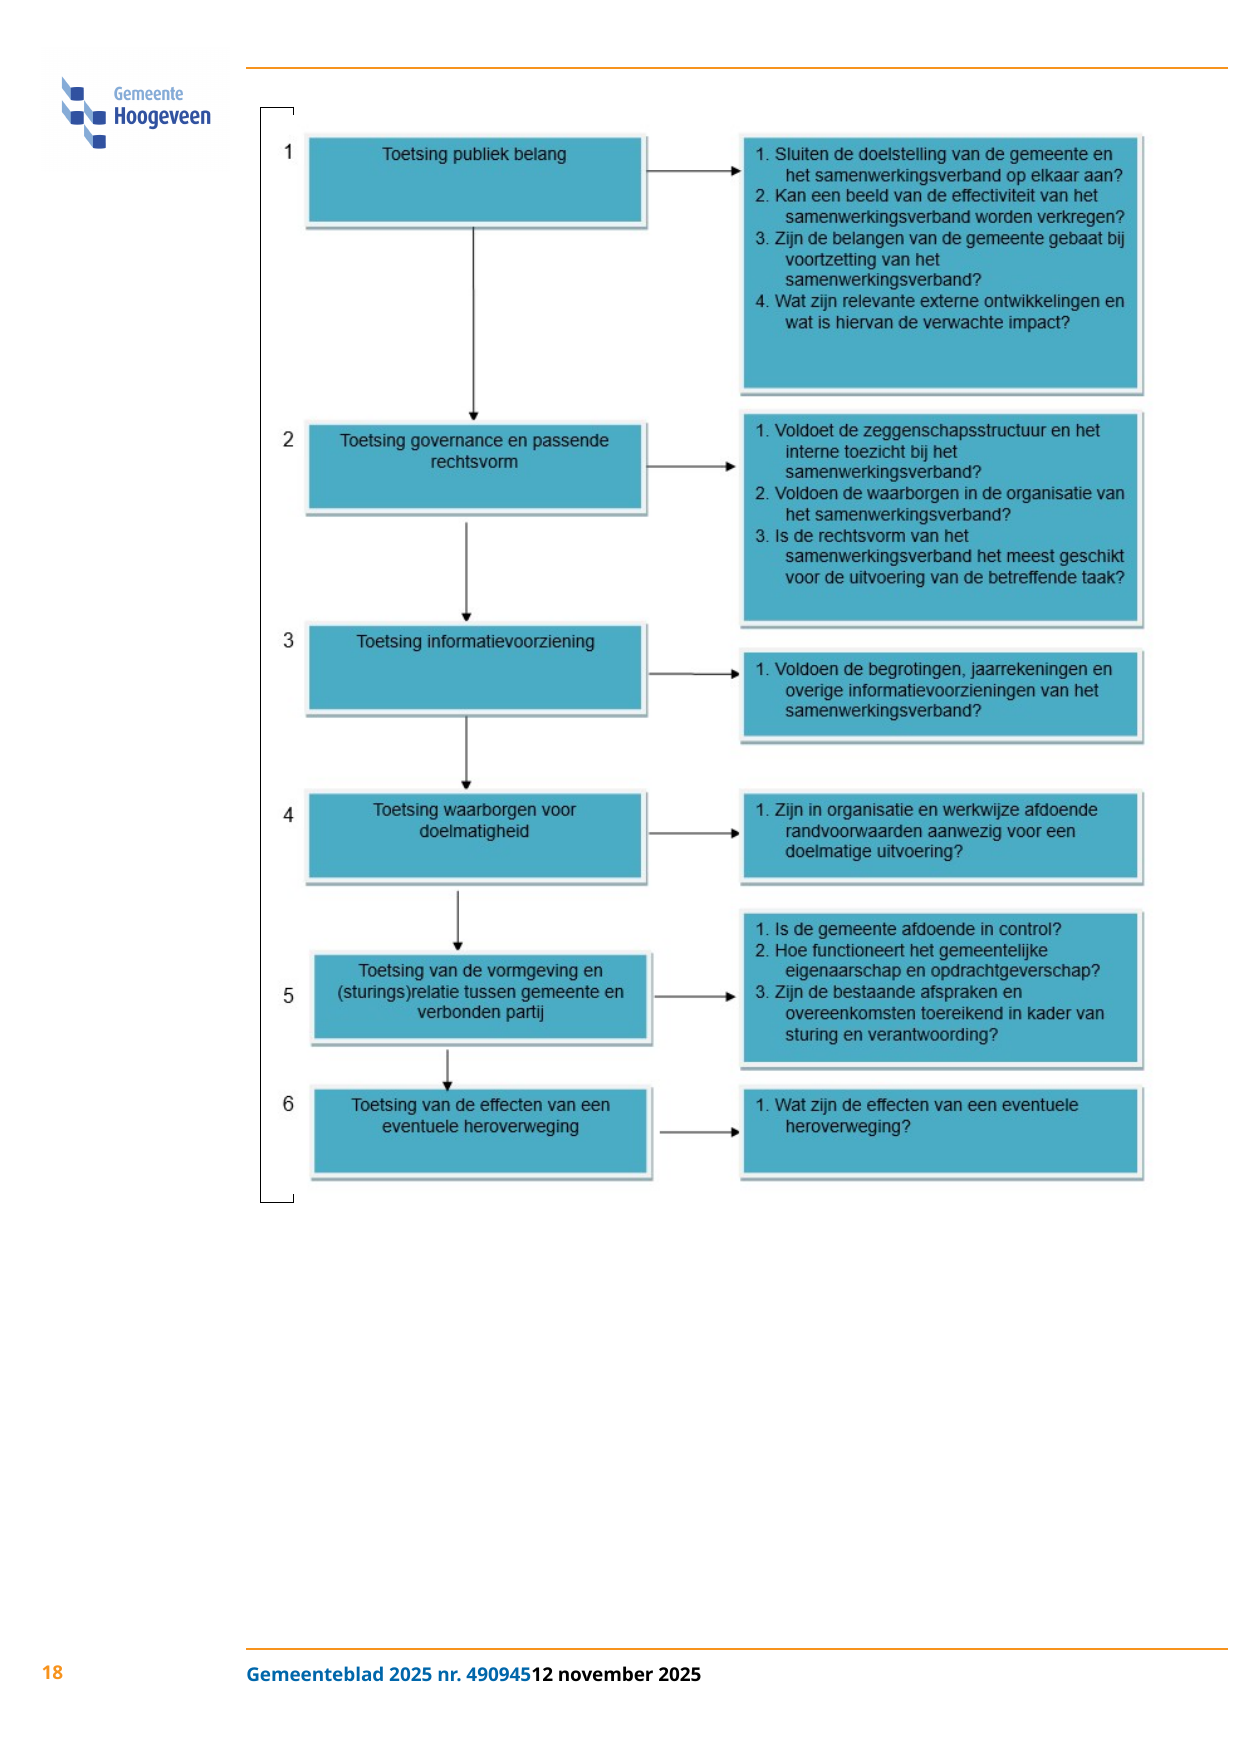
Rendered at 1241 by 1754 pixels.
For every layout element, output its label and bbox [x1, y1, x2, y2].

picture [41, 47, 231, 172]
picture [268, 115, 1155, 1194]
